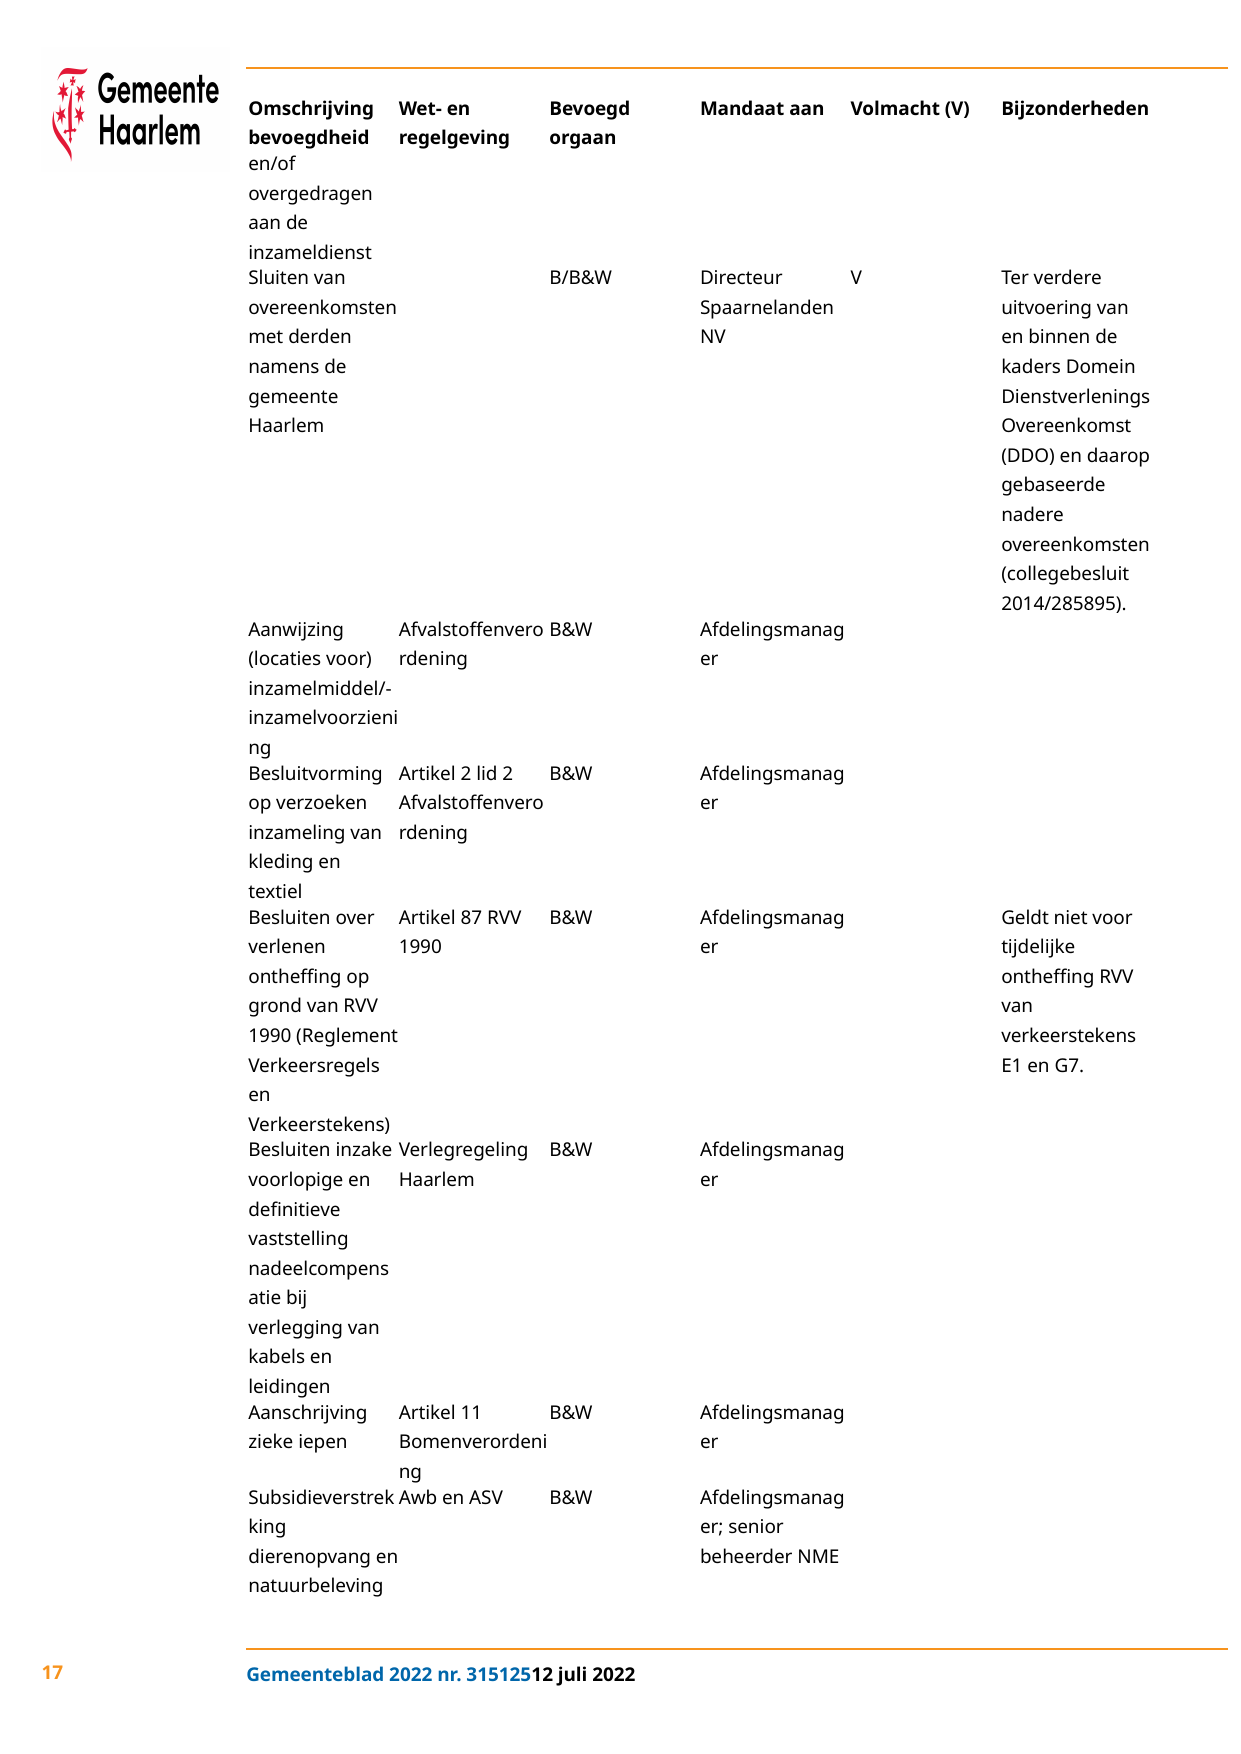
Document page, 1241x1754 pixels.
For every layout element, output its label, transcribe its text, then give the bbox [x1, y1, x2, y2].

table_cell Aanwijzing (locaties voor) inzamelmiddel/-inzamelvoorziening [248, 616, 398, 760]
table_cell Artikel 87 RVV 1990 [399, 904, 549, 1137]
table_cell [1001, 150, 1152, 264]
table_cell B&W [549, 1399, 700, 1484]
table_cell Ter verdere uitvoering van en binnen de kaders Domein DienstverleningsOvereenkomst (DDO) en daarop gebaseerde nadere overeenkomsten (collegebesluit 2014/285895). [1001, 265, 1152, 616]
table_cell Afdelingsmanager [700, 760, 850, 904]
table_cell [850, 1399, 1001, 1484]
table_cell Awb en ASV [399, 1484, 549, 1598]
table_cell B&W [549, 616, 700, 760]
table_header Omschrijving bevoegdheid [248, 95, 398, 150]
table_cell [1001, 760, 1152, 904]
table_cell B&W [549, 760, 700, 904]
picture [41, 47, 231, 172]
table_cell [850, 904, 1001, 1137]
table_cell B/B&W [549, 265, 700, 616]
table_cell Geldt niet voor tijdelijke ontheffing RVV van verkeerstekens E1 en G7. [1001, 904, 1152, 1137]
table_cell Aanschrijving zieke iepen [248, 1399, 398, 1484]
table_cell [399, 265, 549, 616]
table_cell Afdelingsmanager [700, 1137, 850, 1399]
table_cell [399, 150, 549, 264]
table_cell V [850, 265, 1001, 616]
table_header Volmacht (V) [850, 95, 1001, 150]
table_header Wet- en regelgeving [399, 95, 549, 150]
table_cell Sluiten van overeenkomsten met derden namens de gemeente Haarlem [248, 265, 398, 616]
table_cell Subsidieverstrekking dierenopvang en natuurbeleving [248, 1484, 398, 1598]
table_cell Afdelingsmanager [700, 1399, 850, 1484]
table_cell en/of overgedragen aan de inzameldienst [248, 150, 398, 264]
table_cell [700, 150, 850, 264]
table_cell B&W [549, 904, 700, 1137]
table_cell [850, 616, 1001, 760]
table_cell Afvalstoffenverordening [399, 616, 549, 760]
table_cell Afdelingsmanager; senior beheerder NME [700, 1484, 850, 1598]
table_cell [850, 1484, 1001, 1598]
table_cell B&W [549, 1484, 700, 1598]
table_cell Directeur Spaarnelanden NV [700, 265, 850, 616]
table_header Bijzonderheden [1001, 95, 1152, 150]
table_cell Artikel 11 Bomenverordening [399, 1399, 549, 1484]
table_cell Besluiten inzake voorlopige en definitieve vaststelling nadeelcompensatie bij verlegging van kabels en leidingen [248, 1137, 398, 1399]
table_cell Afdelingsmanager [700, 904, 850, 1137]
table_cell [1001, 1137, 1152, 1399]
table_cell [1001, 1399, 1152, 1484]
table_cell [850, 1137, 1001, 1399]
table_cell [1001, 616, 1152, 760]
table_cell Verlegregeling Haarlem [399, 1137, 549, 1399]
table_cell Besluiten over verlenen ontheffing op grond van RVV 1990 (Reglement Verkeersregels en Verkeerstekens) [248, 904, 398, 1137]
table_cell [850, 150, 1001, 264]
table_cell Besluitvorming op verzoeken inzameling van kleding en textiel [248, 760, 398, 904]
table_cell B&W [549, 1137, 700, 1399]
table_header Mandaat aan [700, 95, 850, 150]
table_cell Artikel 2 lid 2 Afvalstoffenverordening [399, 760, 549, 904]
table_cell [850, 760, 1001, 904]
table_cell [549, 150, 700, 264]
table_header Bevoegd orgaan [549, 95, 700, 150]
table_cell [1001, 1484, 1152, 1598]
table_cell Afdelingsmanager [700, 616, 850, 760]
